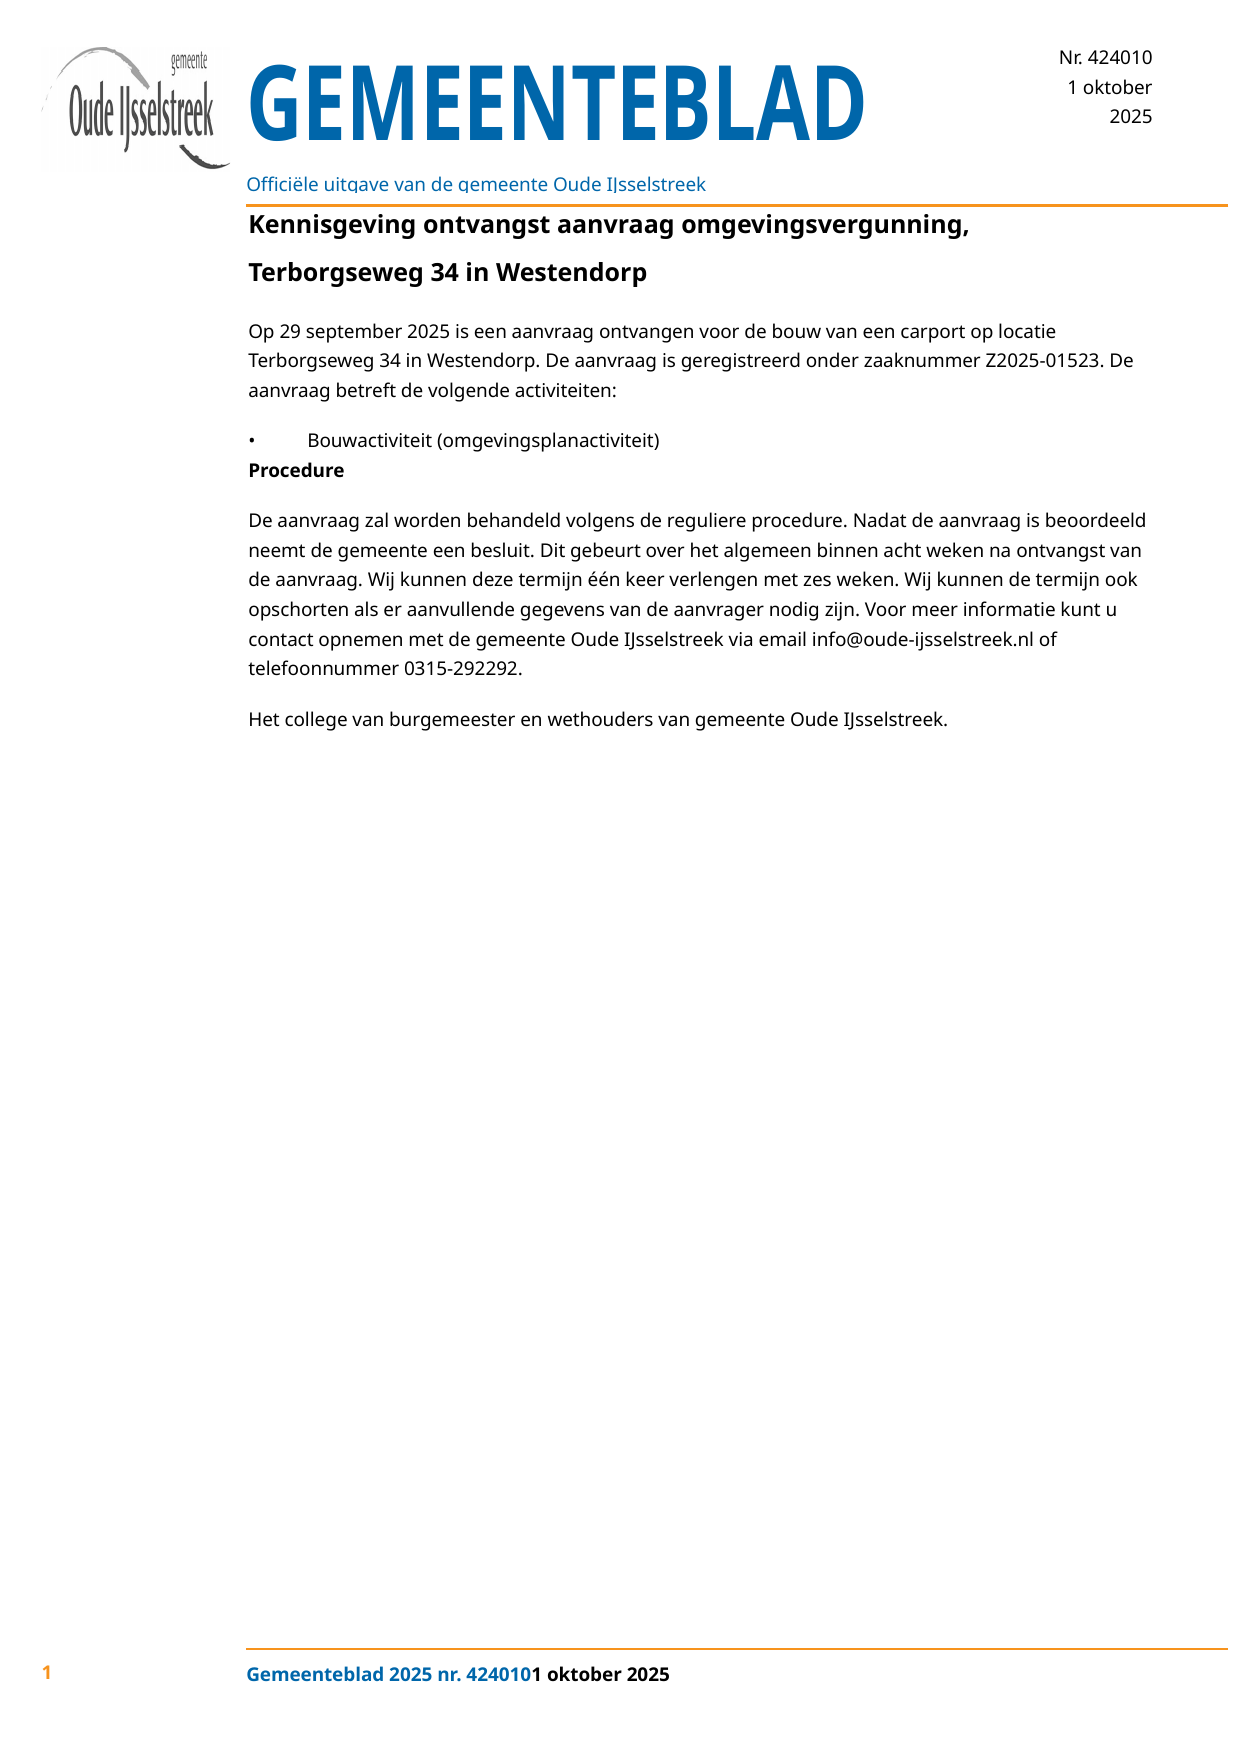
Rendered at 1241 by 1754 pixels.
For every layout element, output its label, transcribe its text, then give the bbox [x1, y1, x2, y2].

text Het college van burgemeester en wethouders van gemeente Oude IJsselstreek. [248, 706, 1152, 732]
text Op 29 september 2025 is een aanvraag ontvangen voor de bouw van een carport op locatie Terborgseweg 34 in Westendorp. De aanvraag is geregistreerd onder zaaknummer Z2025-01523. De aanvraag betreft de volgende activiteiten: [248, 318, 1152, 403]
text Procedure [248, 457, 1152, 483]
list Bouwactiviteit (omgevingsplanactiviteit) [248, 427, 1152, 453]
picture [41, 47, 231, 172]
text De aanvraag zal worden behandeld volgens de reguliere procedure. Nadat de aanvraag is beoordeeld neemt de gemeente een besluit. Dit gebeurt over het algemeen binnen acht weken na ontvangst van de aanvraag. Wij kunnen deze termijn één keer verlengen met zes weken. Wij kunnen de termijn ook opschorten als er aanvullende gegevens van de aanvrager nodig zijn. Voor meer informatie kunt u contact opnemen met de gemeente Oude IJsselstreek via email info@oude-ijsselstreek.nl of telefoonnummer 0315-292292. [248, 507, 1152, 681]
text Kennisgeving ontvangst aanvraag omgevingsvergunning, Terborgseweg 34 in Westendorp [248, 207, 1152, 288]
